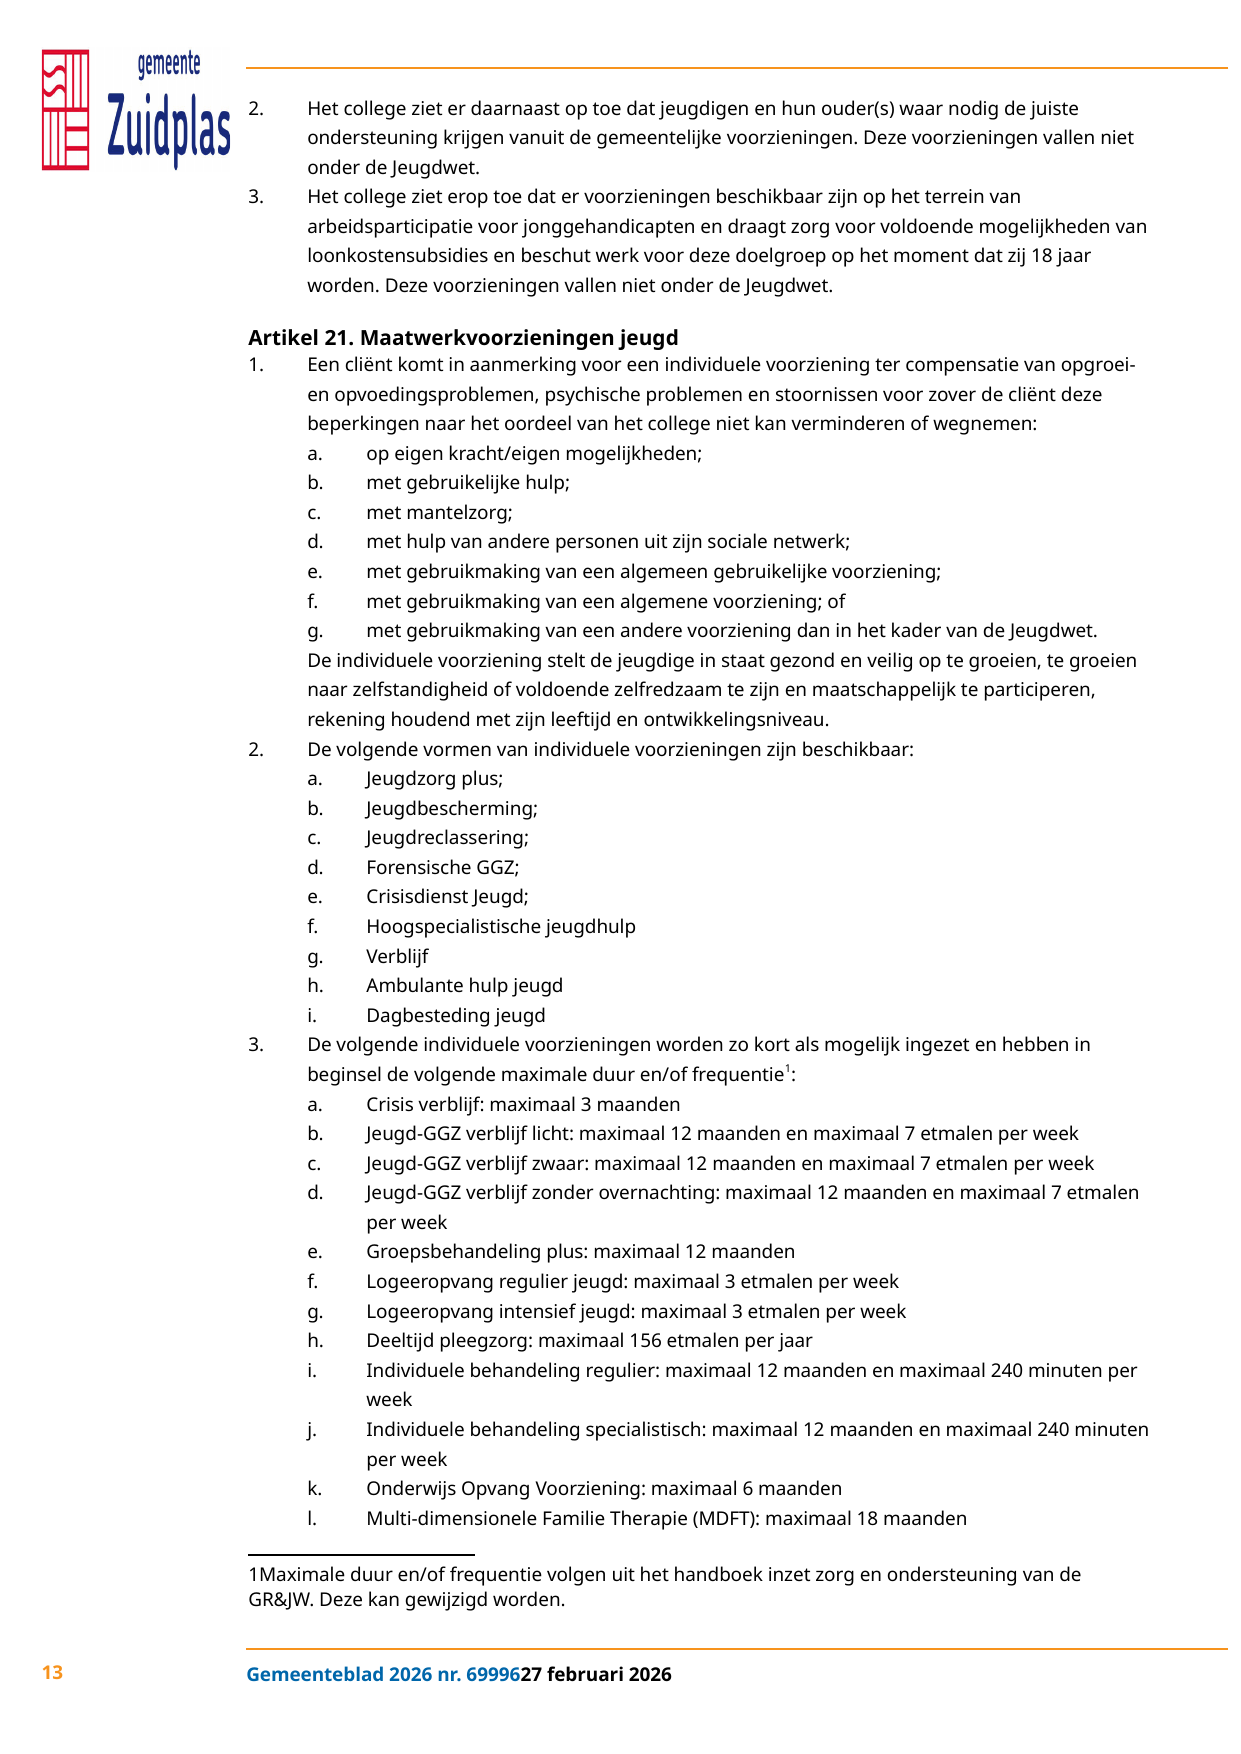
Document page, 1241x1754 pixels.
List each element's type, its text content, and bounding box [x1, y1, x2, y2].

list Jeugdbescherming; [307, 795, 1152, 821]
list Groepsbehandeling plus: maximaal 12 maanden [307, 1239, 1152, 1264]
list Ambulante hulp jeugd [307, 972, 1152, 998]
list Jeugdzorg plus; [307, 765, 1152, 791]
list Deeltijd pleegzorg: maximaal 156 etmalen per jaar [307, 1327, 1152, 1353]
list De individuele voorziening stelt de jeugdige in staat gezond en veilig op te groeien, te groeien naar zelfstandigheid of voldoende zelfredzaam te zijn en maatschappelijk te participeren, rekening houdend met zijn leeftijd en ontwikkelingsniveau. [248, 647, 1152, 732]
list Jeugd-GGZ verblijf licht: maximaal 12 maanden en maximaal 7 etmalen per week [307, 1120, 1152, 1146]
list met gebruikmaking van een algemeen gebruikelijke voorziening; [307, 558, 1152, 584]
list Individuele behandeling specialistisch: maximaal 12 maanden en maximaal 240 minuten per week [307, 1416, 1152, 1471]
list Multi-dimensionele Familie Therapie (MDFT): maximaal 18 maanden [307, 1505, 1152, 1531]
list Crisis verblijf: maximaal 3 maanden [307, 1091, 1152, 1116]
list Het college ziet er daarnaast op toe dat jeugdigen en hun ouder(s) waar nodig de juiste ondersteuning krijgen vanuit de gemeentelijke voorzieningen. Deze voorzieningen vallen niet onder de Jeugdwet. [248, 95, 1152, 180]
list op eigen kracht/eigen mogelijkheden; [307, 440, 1152, 466]
list De volgende individuele voorzieningen worden zo kort als mogelijk ingezet en hebben in beginsel de volgende maximale duur en/of frequentie: [248, 1032, 1152, 1087]
list Het college ziet erop toe dat er voorzieningen beschikbaar zijn op het terrein van arbeidsparticipatie voor jonggehandicapten en draagt zorg voor voldoende mogelijkheden van loonkostensubsidies en beschut werk voor deze doelgroep op het moment dat zij 18 jaar worden. Deze voorzieningen vallen niet onder de Jeugdwet. [248, 183, 1152, 298]
list Jeugdreclassering; [307, 824, 1152, 850]
list met gebruikelijke hulp; [307, 469, 1152, 495]
list Hoogspecialistische jeugdhulp [307, 913, 1152, 939]
list Dagbesteding jeugd [307, 1002, 1152, 1028]
picture [41, 47, 231, 172]
list Crisisdienst Jeugd; [307, 884, 1152, 909]
list Onderwijs Opvang Voorziening: maximaal 6 maanden [307, 1475, 1152, 1501]
list Logeeropvang intensief jeugd: maximaal 3 etmalen per week [307, 1298, 1152, 1323]
list met gebruikmaking van een andere voorziening dan in het kader van de Jeugdwet. [307, 617, 1152, 643]
list met mantelzorg; [307, 499, 1152, 525]
list Jeugd-GGZ verblijf zonder overnachting: maximaal 12 maanden en maximaal 7 etmalen per week [307, 1179, 1152, 1235]
list Een cliënt komt in aanmerking voor een individuele voorziening ter compensatie van opgroei- en opvoedingsproblemen, psychische problemen en stoornissen voor zover de cliënt deze beperkingen naar het oordeel van het college niet kan verminderen of wegnemen: [248, 351, 1152, 436]
list Individuele behandeling regulier: maximaal 12 maanden en maximaal 240 minuten per week [307, 1357, 1152, 1412]
list met gebruikmaking van een algemene voorziening; of [307, 588, 1152, 613]
list De volgende vormen van individuele voorzieningen zijn beschikbaar: [248, 736, 1152, 761]
list Verblijf [307, 943, 1152, 968]
list Maximale duur en/of frequentie volgen uit het handboek inzet zorg en ondersteuning van de GR&JW. Deze kan gewijzigd worden. [248, 1561, 1152, 1612]
list Forensische GGZ; [307, 854, 1152, 880]
list Logeeropvang regulier jeugd: maximaal 3 etmalen per week [307, 1268, 1152, 1294]
text Artikel 21. Maatwerkvoorzieningen jeugd [248, 323, 1152, 351]
list Jeugd-GGZ verblijf zwaar: maximaal 12 maanden en maximaal 7 etmalen per week [307, 1150, 1152, 1176]
list met hulp van andere personen uit zijn sociale netwerk; [307, 529, 1152, 554]
